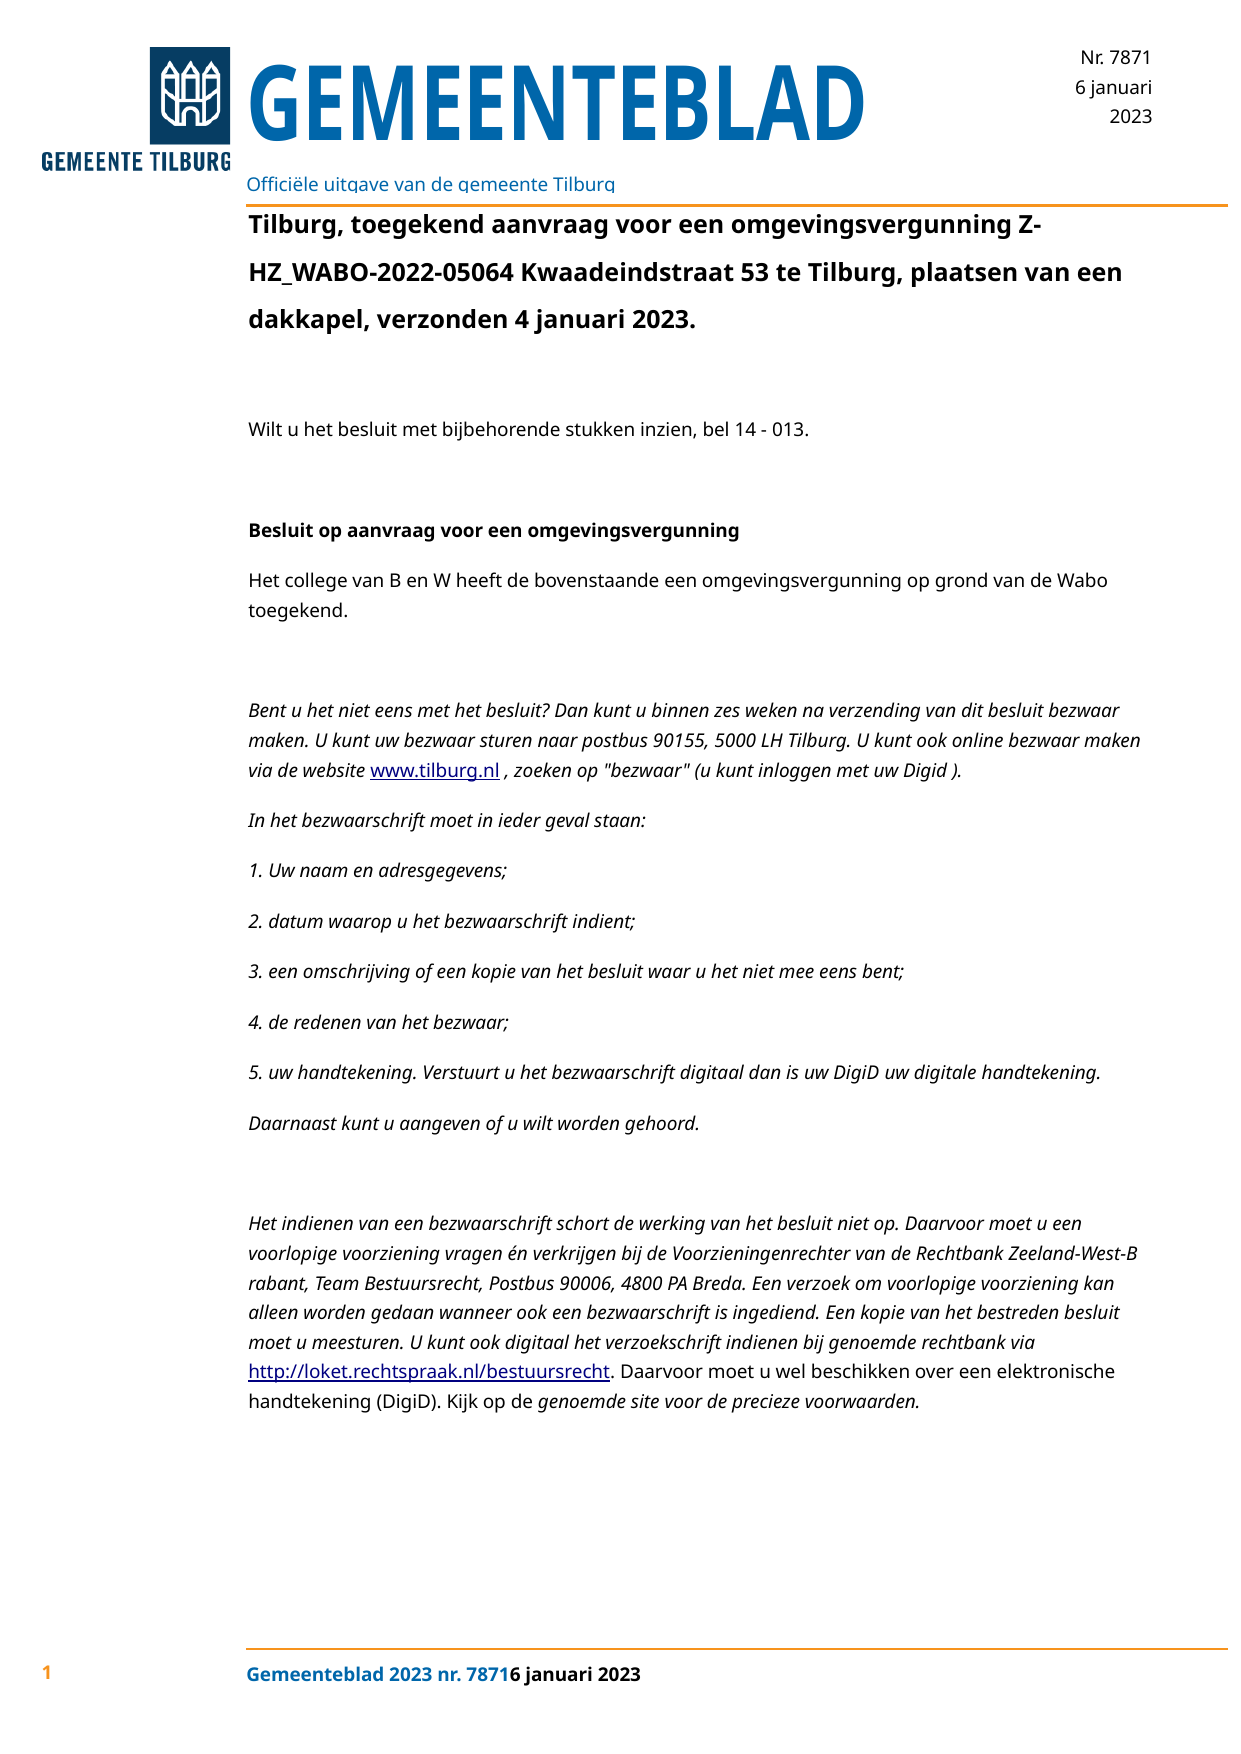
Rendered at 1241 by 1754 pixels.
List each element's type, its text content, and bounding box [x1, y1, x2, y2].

text In het bezwaarschrift moet in ieder geval staan: [248, 807, 1152, 833]
text Het college van B en W heeft de bovenstaande een omgevingsvergunning op grond van de Wabo toegekend. [248, 567, 1152, 622]
text Besluit op aanvraag voor een omgevingsvergunning [248, 517, 1152, 542]
text 1. Uw naam en adresgegevens; [248, 858, 1152, 883]
text 5. uw handtekening. Verstuurt u het bezwaarschrift digitaal dan is uw DigiD uw digitale handtekening. [248, 1059, 1152, 1085]
text Bent u het niet eens met het besluit? Dan kunt u binnen zes weken na verzending van dit besluit bezwaar maken. U kunt uw bezwaar sturen naar postbus 90155, 5000 LH Tilburg. U kunt ook online bezwaar maken via de website www.tilburg.nl , zoeken op "bezwaar" (u kunt inloggen met uw Digid ). [248, 698, 1152, 782]
text Daarnaast kunt u aangeven of u wilt worden gehoord. [248, 1110, 1152, 1135]
text 3. een omschrijving of een kopie van het besluit waar u het niet mee eens bent; [248, 958, 1152, 984]
text Het indienen van een bezwaarschrift schort de werking van het besluit niet op. Daarvoor moet u een voorlopige voorziening vragen én verkrijgen bij de Voorzieningenrechter van de Rechtbank Zeeland-West-B rabant, Team Bestuursrecht, Postbus 90006, 4800 PA Breda. Een verzoek om voorlopige voorziening kan alleen worden gedaan wanneer ook een bezwaarschrift is ingediend. Een kopie van het bestreden besluit moet u meesturen. U kunt ook digitaal het verzoekschrift indienen bij genoemde rechtbank via http://loket.rechtspraak.nl/bestuursrecht. Daarvoor moet u wel beschikken over een elektronische handtekening (DigiD). Kijk op de genoemde site voor de precieze voorwaarden. [248, 1211, 1152, 1414]
picture [41, 47, 231, 172]
text Wilt u het besluit met bijbehorende stukken inzien, bel 14 - 013. [248, 416, 1152, 442]
text 4. de redenen van het bezwaar; [248, 1009, 1152, 1034]
text Tilburg, toegekend aanvraag voor een omgevingsvergunning Z-HZ_WABO-2022-05064 Kwaadeindstraat 53 te Tilburg, plaatsen van een dakkapel, verzonden 4 januari 2023. [248, 207, 1152, 336]
text 2. datum waarop u het bezwaarschrift indient; [248, 908, 1152, 934]
